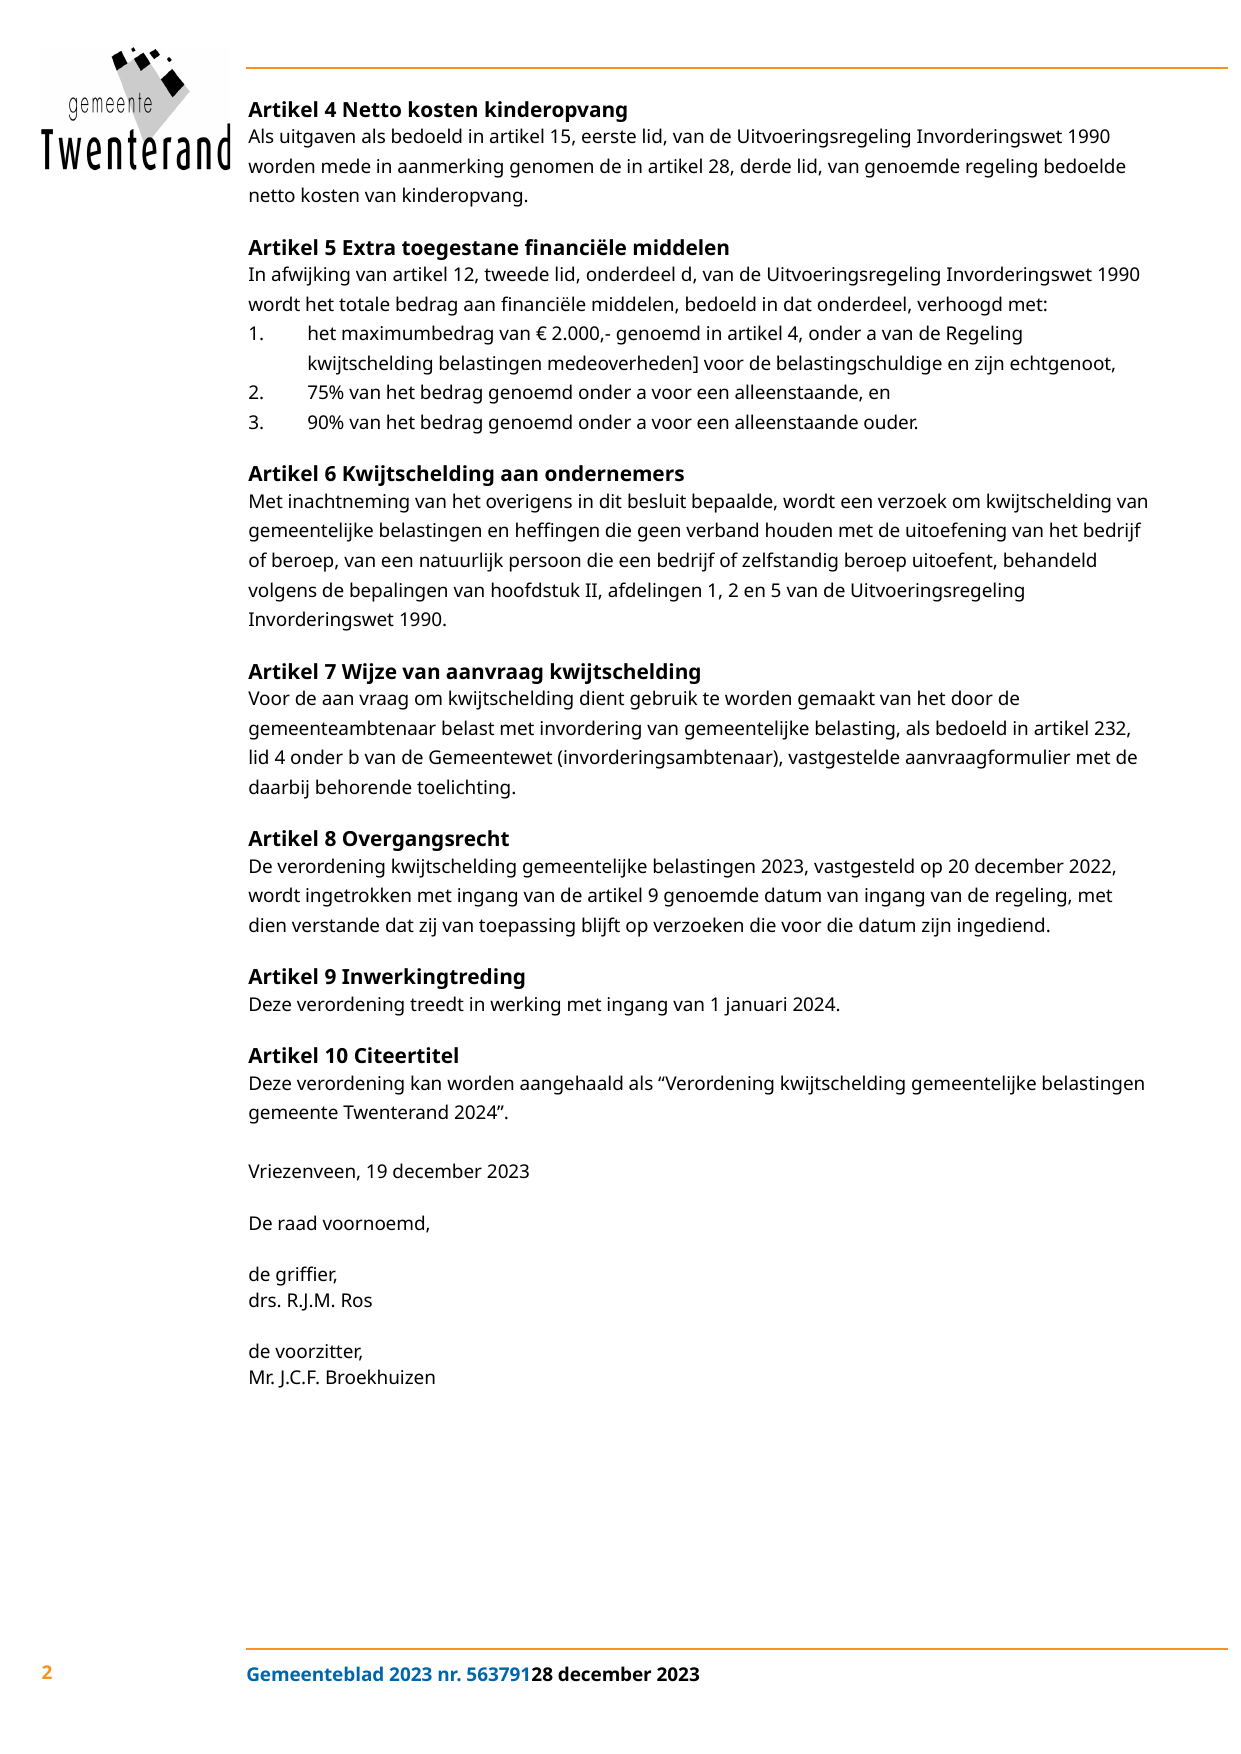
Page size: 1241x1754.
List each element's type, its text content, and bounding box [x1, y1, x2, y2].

text In afwijking van artikel 12, tweede lid, onderdeel d, van de Uitvoeringsregeling Invorderingswet 1990 wordt het totale bedrag aan financiële middelen, bedoeld in dat onderdeel, verhoogd met: [248, 261, 1152, 317]
text Artikel 6 Kwijtschelding aan ondernemers [248, 459, 1152, 488]
text de griffier, [248, 1261, 1152, 1287]
text Met inachtneming van het overigens in dit besluit bepaalde, wordt een verzoek om kwijtschelding van gemeentelijke belastingen en heffingen die geen verband houden met de uitoefening van het bedrijf of beroep, van een natuurlijk persoon die een bedrijf of zelfstandig beroep uitoefent, behandeld volgens de bepalingen van hoofdstuk II, afdelingen 1, 2 en 5 van de Uitvoeringsregeling Invorderingswet 1990. [248, 488, 1152, 632]
text Artikel 4 Netto kosten kinderopvang [248, 95, 1152, 123]
text drs. R.J.M. Ros [248, 1287, 1152, 1313]
list 90% van het bedrag genoemd onder a voor een alleenstaande ouder. [248, 409, 1152, 435]
text de voorzitter, [248, 1338, 1152, 1364]
list het maximumbedrag van € 2.000,- genoemd in artikel 4, onder a van de Regeling kwijtschelding belastingen medeoverheden] voor de belastingschuldige en zijn echtgenoot, [248, 320, 1152, 376]
text Artikel 8 Overgangsrecht [248, 824, 1152, 853]
text Artikel 10 Citeertitel [248, 1041, 1152, 1070]
text Deze verordening kan worden aangehaald als “Verordening kwijtschelding gemeentelijke belastingen gemeente Twenterand 2024”. [248, 1070, 1152, 1125]
text De verordening kwijtschelding gemeentelijke belastingen 2023, vastgesteld op 20 december 2022, wordt ingetrokken met ingang van de artikel 9 genoemde datum van ingang van de regeling, met dien verstande dat zij van toepassing blijft op verzoeken die voor die datum zijn ingediend. [248, 853, 1152, 938]
text Als uitgaven als bedoeld in artikel 15, eerste lid, van de Uitvoeringsregeling Invorderingswet 1990 worden mede in aanmerking genomen de in artikel 28, derde lid, van genoemde regeling bedoelde netto kosten van kinderopvang. [248, 123, 1152, 208]
text Artikel 5 Extra toegestane financiële middelen [248, 233, 1152, 261]
text Vriezenveen, 19 december 2023 [248, 1158, 1152, 1184]
text Mr. J.C.F. Broekhuizen [248, 1364, 1152, 1390]
text Voor de aan vraag om kwijtschelding dient gebruik te worden gemaakt van het door de gemeenteambtenaar belast met invordering van gemeentelijke belasting, als bedoeld in artikel 232, lid 4 onder b van de Gemeentewet (invorderingsambtenaar), vastgestelde aanvraagformulier met de daarbij behorende toelichting. [248, 685, 1152, 800]
picture [41, 47, 231, 172]
list 75% van het bedrag genoemd onder a voor een alleenstaande, en [248, 379, 1152, 405]
text Deze verordening treedt in werking met ingang van 1 januari 2024. [248, 991, 1152, 1017]
text Artikel 7 Wijze van aanvraag kwijtschelding [248, 657, 1152, 685]
text De raad voornoemd, [248, 1210, 1152, 1236]
text Artikel 9 Inwerkingtreding [248, 962, 1152, 991]
